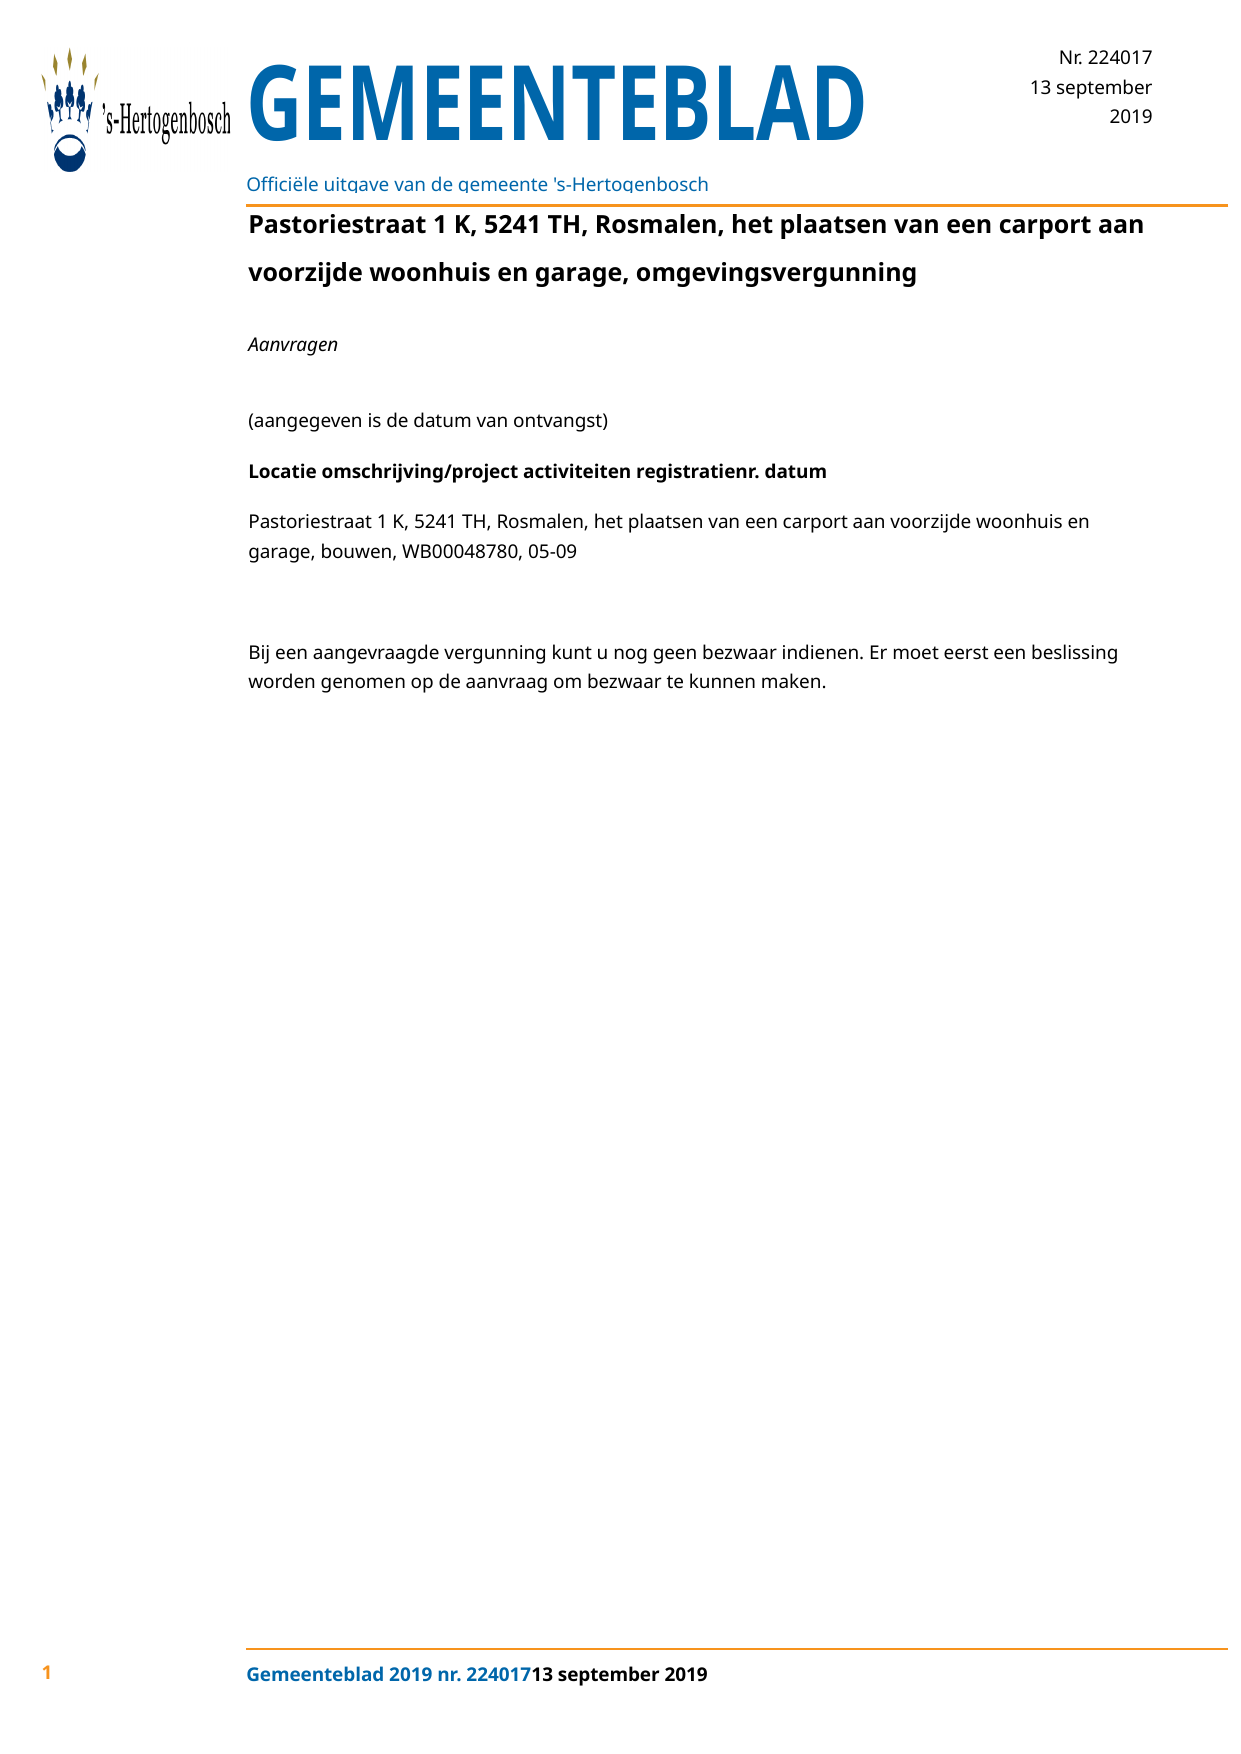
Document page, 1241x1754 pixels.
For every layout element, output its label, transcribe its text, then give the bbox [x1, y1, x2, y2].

text Aanvragen [248, 331, 1152, 357]
picture [41, 47, 231, 172]
text (aangegeven is de datum van ontvangst) [248, 408, 1152, 433]
text Pastoriestraat 1 K, 5241 TH, Rosmalen, het plaatsen van een carport aan voorzijde woonhuis en garage, bouwen, WB00048780, 05-09 [248, 508, 1152, 564]
text Pastoriestraat 1 K, 5241 TH, Rosmalen, het plaatsen van een carport aan voorzijde woonhuis en garage, omgevingsvergunning [248, 207, 1152, 288]
text Locatie omschrijving/project activiteiten registratienr. datum [248, 458, 1152, 484]
text Bij een aangevraagde vergunning kunt u nog geen bezwaar indienen. Er moet eerst een beslissing worden genomen op de aanvraag om bezwaar te kunnen maken. [248, 639, 1152, 694]
